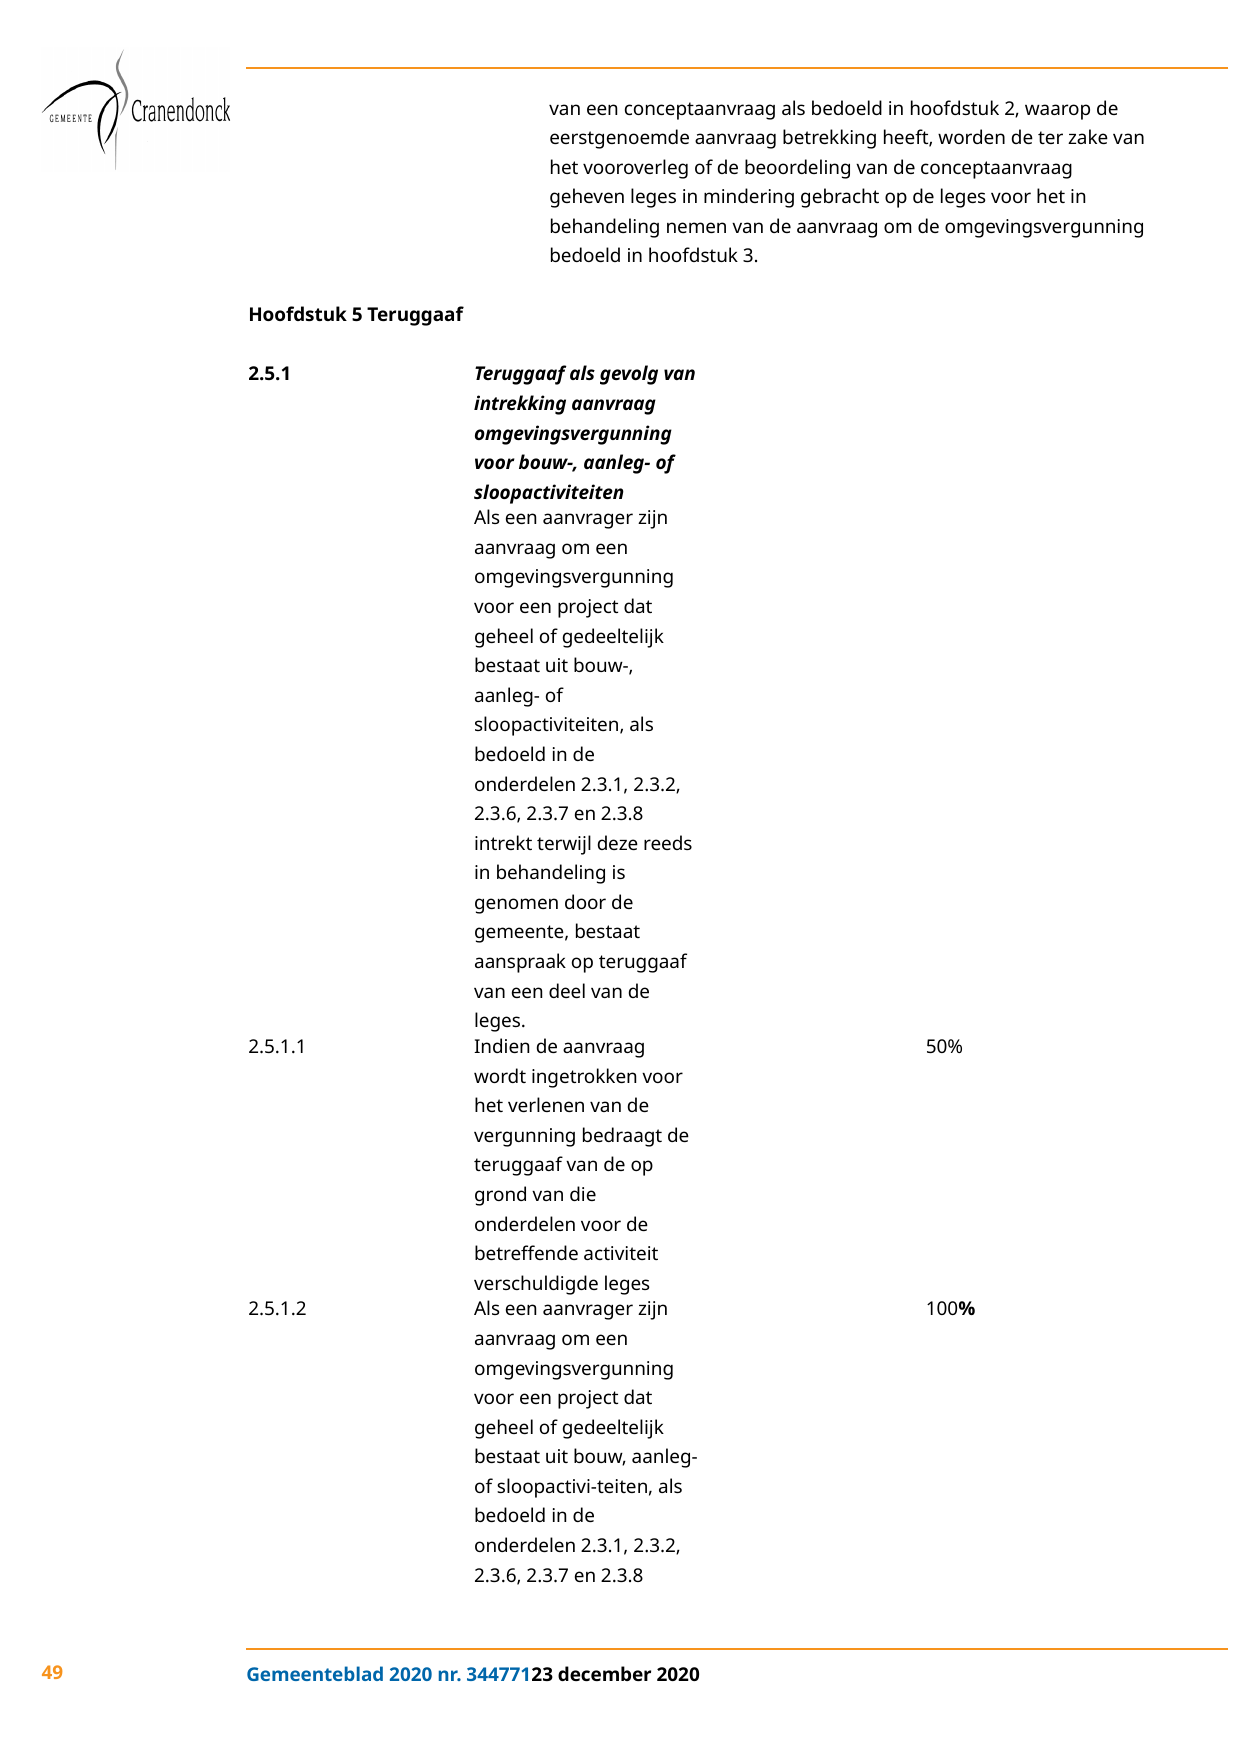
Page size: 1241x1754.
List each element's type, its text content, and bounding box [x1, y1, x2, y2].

table_header van een conceptaanvraag als bedoeld in hoofdstuk 2, waarop de eerstgenoemde aanvraag betrekking heeft, worden de ter zake van het vooroverleg of de beoordeling van de conceptaanvraag geheven leges in mindering gebracht op de leges voor het in behandeling nemen van de aanvraag om de omgevingsvergunning bedoeld in hoofdstuk 3. [549, 95, 1152, 268]
table_header [248, 95, 549, 268]
picture [41, 47, 231, 172]
table_cell 2.5.1.1 [248, 1033, 474, 1296]
table_header 2.5.1 [248, 361, 474, 504]
table_cell [700, 1033, 926, 1296]
table_cell 2.5.1.2 [248, 1296, 474, 1588]
table_cell Als een aanvrager zijn aanvraag om een omgevingsvergunning voor een project dat geheel of gedeeltelijk bestaat uit bouw-, aanleg- of sloopactiviteiten, als bedoeld in de onderdelen 2.3.1, 2.3.2, 2.3.6, 2.3.7 en 2.3.8 intrekt terwijl deze reeds in behandeling is genomen door de gemeente, bestaat aanspraak op teruggaaf van een deel van de leges. [474, 505, 700, 1033]
table_cell 50% [926, 1033, 1152, 1296]
table_header [700, 361, 926, 504]
text Hoofdstuk 5 Teruggaaf [248, 301, 1152, 327]
table_cell [926, 505, 1152, 1033]
table_header [926, 361, 1152, 504]
table_cell Indien de aanvraag wordt ingetrokken voor het verlenen van de vergunning bedraagt de teruggaaf van de op grond van die onderdelen voor de betreffende activiteit verschuldigde leges [474, 1033, 700, 1296]
table_cell 100% [926, 1296, 1152, 1588]
table_cell [248, 505, 474, 1033]
table_header Teruggaaf als gevolg van intrekking aanvraag omgevingsvergunning voor bouw-, aanleg- of sloopactiviteiten [474, 361, 700, 504]
table_cell Als een aanvrager zijn aanvraag om een omgevingsvergunning voor een project dat geheel of gedeeltelijk bestaat uit bouw, aanleg- of sloopactivi-teiten, als bedoeld in de onderdelen 2.3.1, 2.3.2, 2.3.6, 2.3.7 en 2.3.8 [474, 1296, 700, 1588]
table_cell [700, 505, 926, 1033]
table_cell [700, 1296, 926, 1588]
